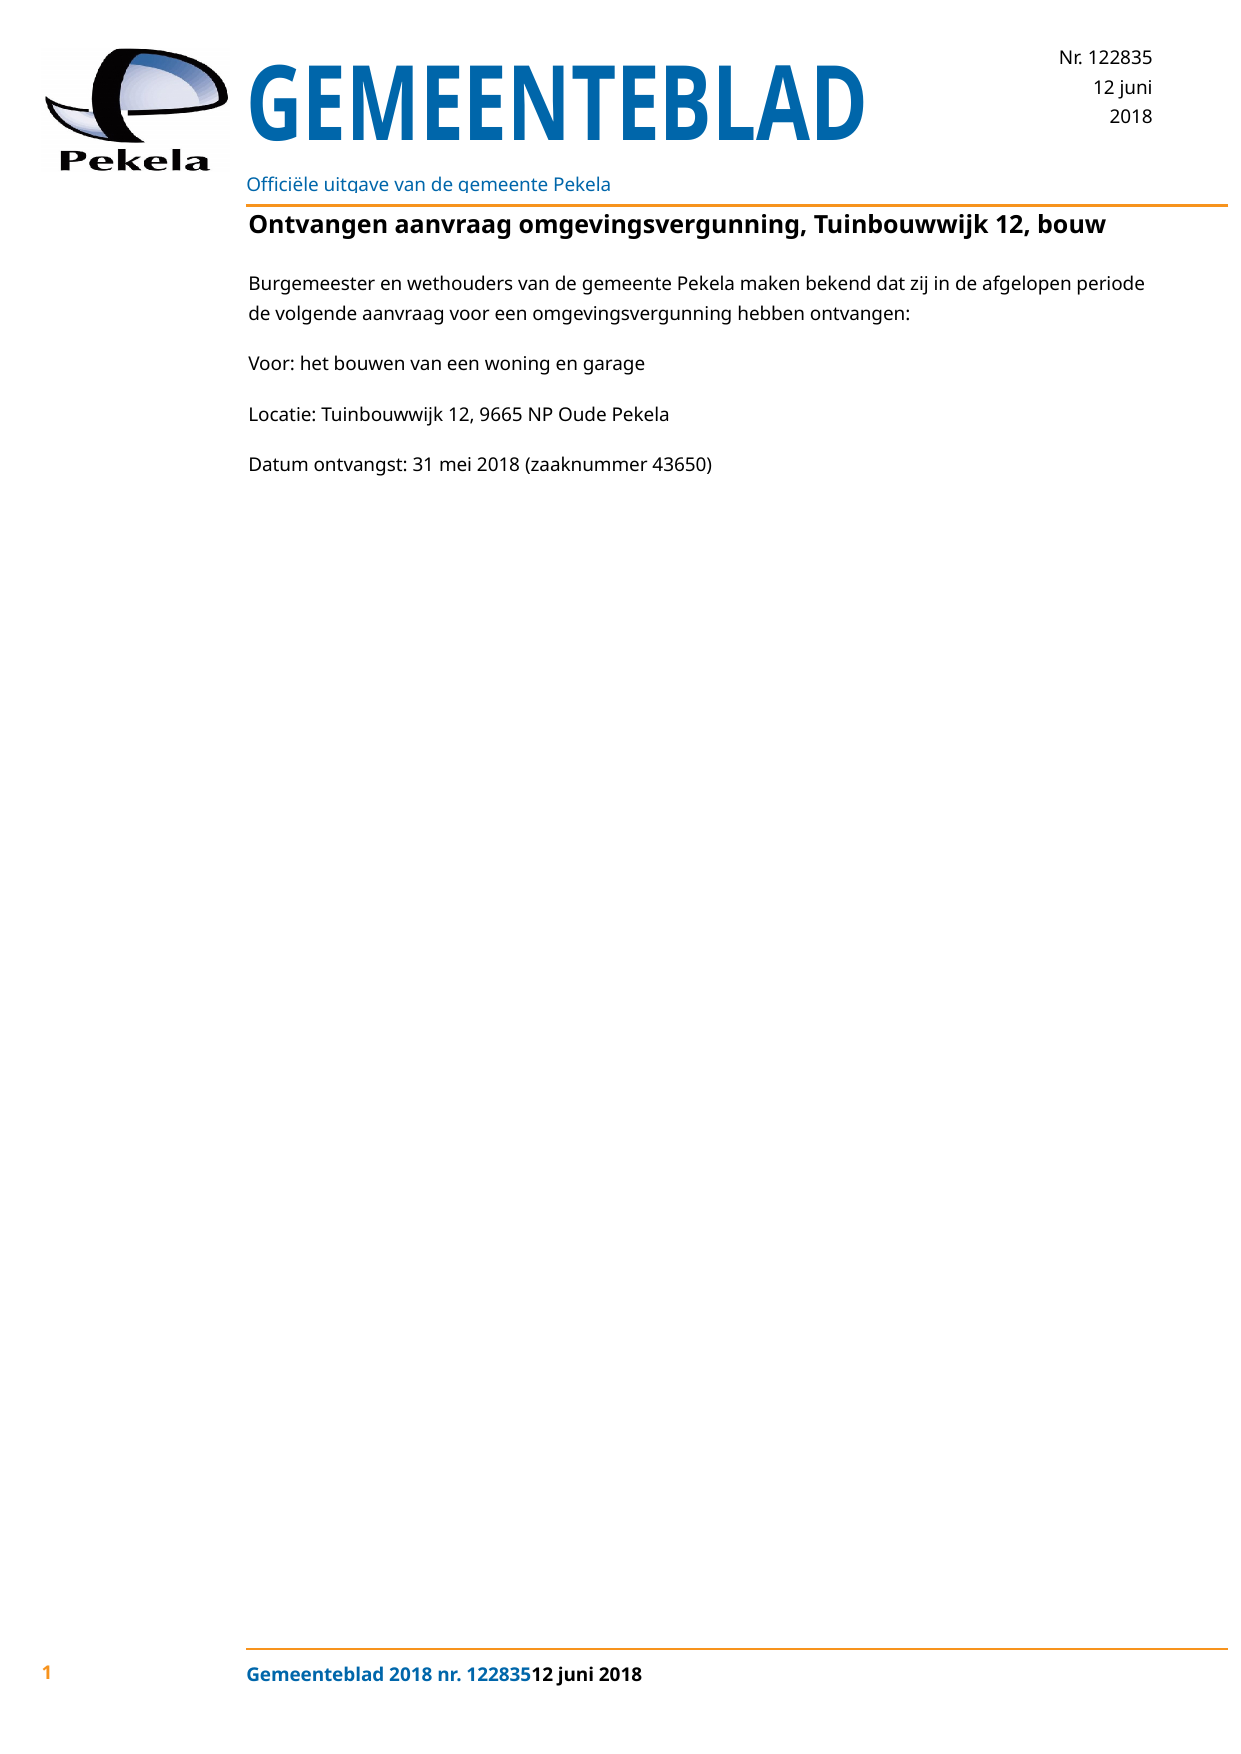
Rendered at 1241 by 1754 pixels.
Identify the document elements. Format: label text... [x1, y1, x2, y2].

text Ontvangen aanvraag omgevingsvergunning, Tuinbouwwijk 12, bouw [248, 207, 1152, 241]
text Voor: het bouwen van een woning en garage [248, 350, 1152, 376]
text Datum ontvangst: 31 mei 2018 (zaaknummer 43650) [248, 451, 1152, 477]
picture [41, 47, 231, 172]
text Locatie: Tuinbouwwijk 12, 9665 NP Oude Pekela [248, 401, 1152, 426]
text Burgemeester en wethouders van de gemeente Pekela maken bekend dat zij in de afgelopen periode de volgende aanvraag voor een omgevingsvergunning hebben ontvangen: [248, 270, 1152, 326]
